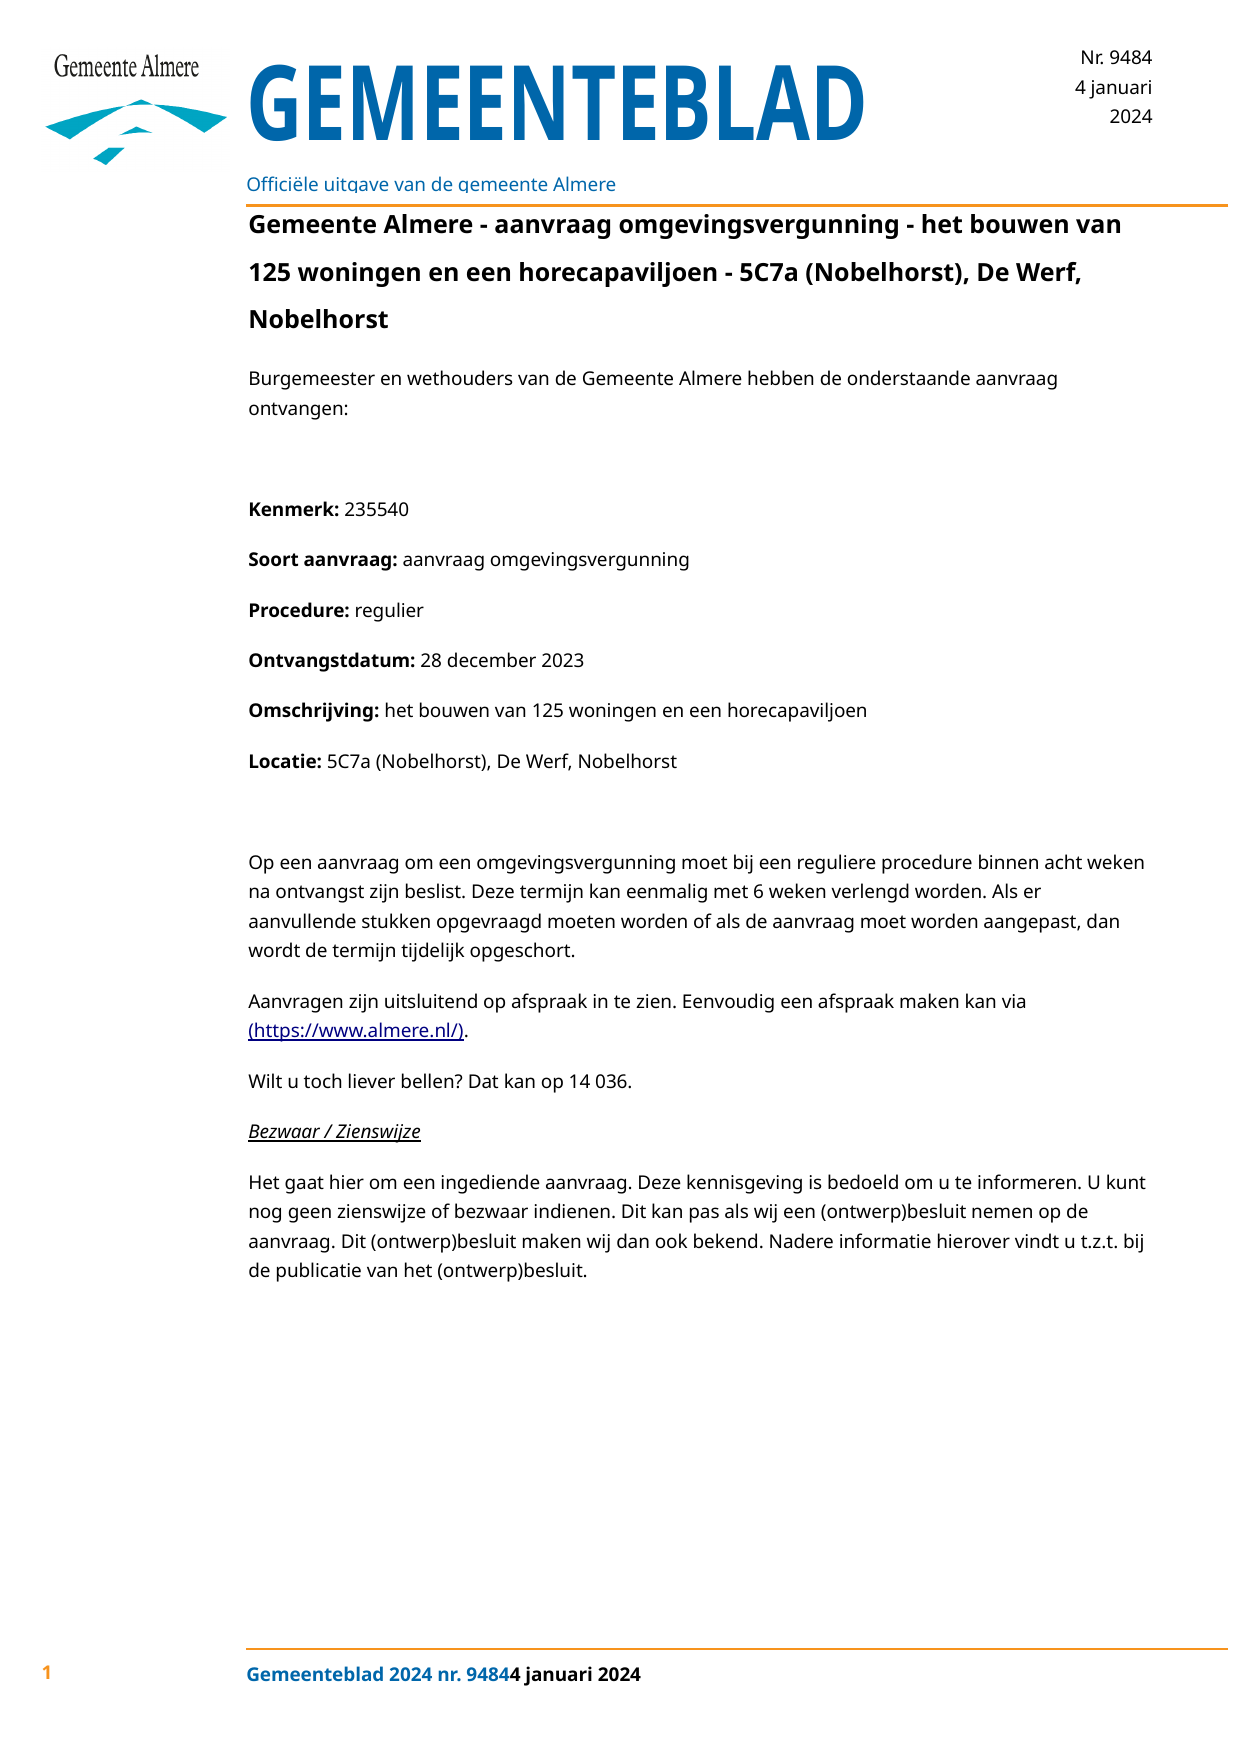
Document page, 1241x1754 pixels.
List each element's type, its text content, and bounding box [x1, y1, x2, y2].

text Gemeente Almere - aanvraag omgevingsvergunning - het bouwen van 125 woningen en een horecapaviljoen - 5C7a (Nobelhorst), De Werf, Nobelhorst [248, 207, 1152, 336]
text Procedure: regulier [248, 597, 1152, 622]
text Bezwaar / Zienswijze [248, 1118, 1152, 1144]
picture [41, 47, 231, 172]
text Locatie: 5C7a (Nobelhorst), De Werf, Nobelhorst [248, 748, 1152, 774]
text Het gaat hier om een ingediende aanvraag. Deze kennisgeving is bedoeld om u te informeren. U kunt nog geen zienswijze of bezwaar indienen. Dit kan pas als wij een (ontwerp)besluit nemen op de aanvraag. Dit (ontwerp)besluit maken wij dan ook bekend. Nadere informatie hierover vindt u t.z.t. bij de publicatie van het (ontwerp)besluit. [248, 1169, 1152, 1283]
text Burgemeester en wethouders van de Gemeente Almere hebben de onderstaande aanvraag ontvangen: [248, 366, 1152, 421]
text Omschrijving: het bouwen van 125 woningen en een horecapaviljoen [248, 698, 1152, 723]
text Ontvangstdatum: 28 december 2023 [248, 647, 1152, 673]
text Op een aanvraag om een omgevingsvergunning moet bij een reguliere procedure binnen acht weken na ontvangst zijn beslist. Deze termijn kan eenmalig met 6 weken verlengd worden. Als er aanvullende stukken opgevraagd moeten worden of als de aanvraag moet worden aangepast, dan wordt de termijn tijdelijk opgeschort. [248, 849, 1152, 963]
text Wilt u toch liever bellen? Dat kan op 14 036. [248, 1068, 1152, 1094]
text Kenmerk: 235540 [248, 496, 1152, 522]
text Aanvragen zijn uitsluitend op afspraak in te zien. Eenvoudig een afspraak maken kan via (https://www.almere.nl/). [248, 988, 1152, 1043]
text Soort aanvraag: aanvraag omgevingsvergunning [248, 546, 1152, 572]
